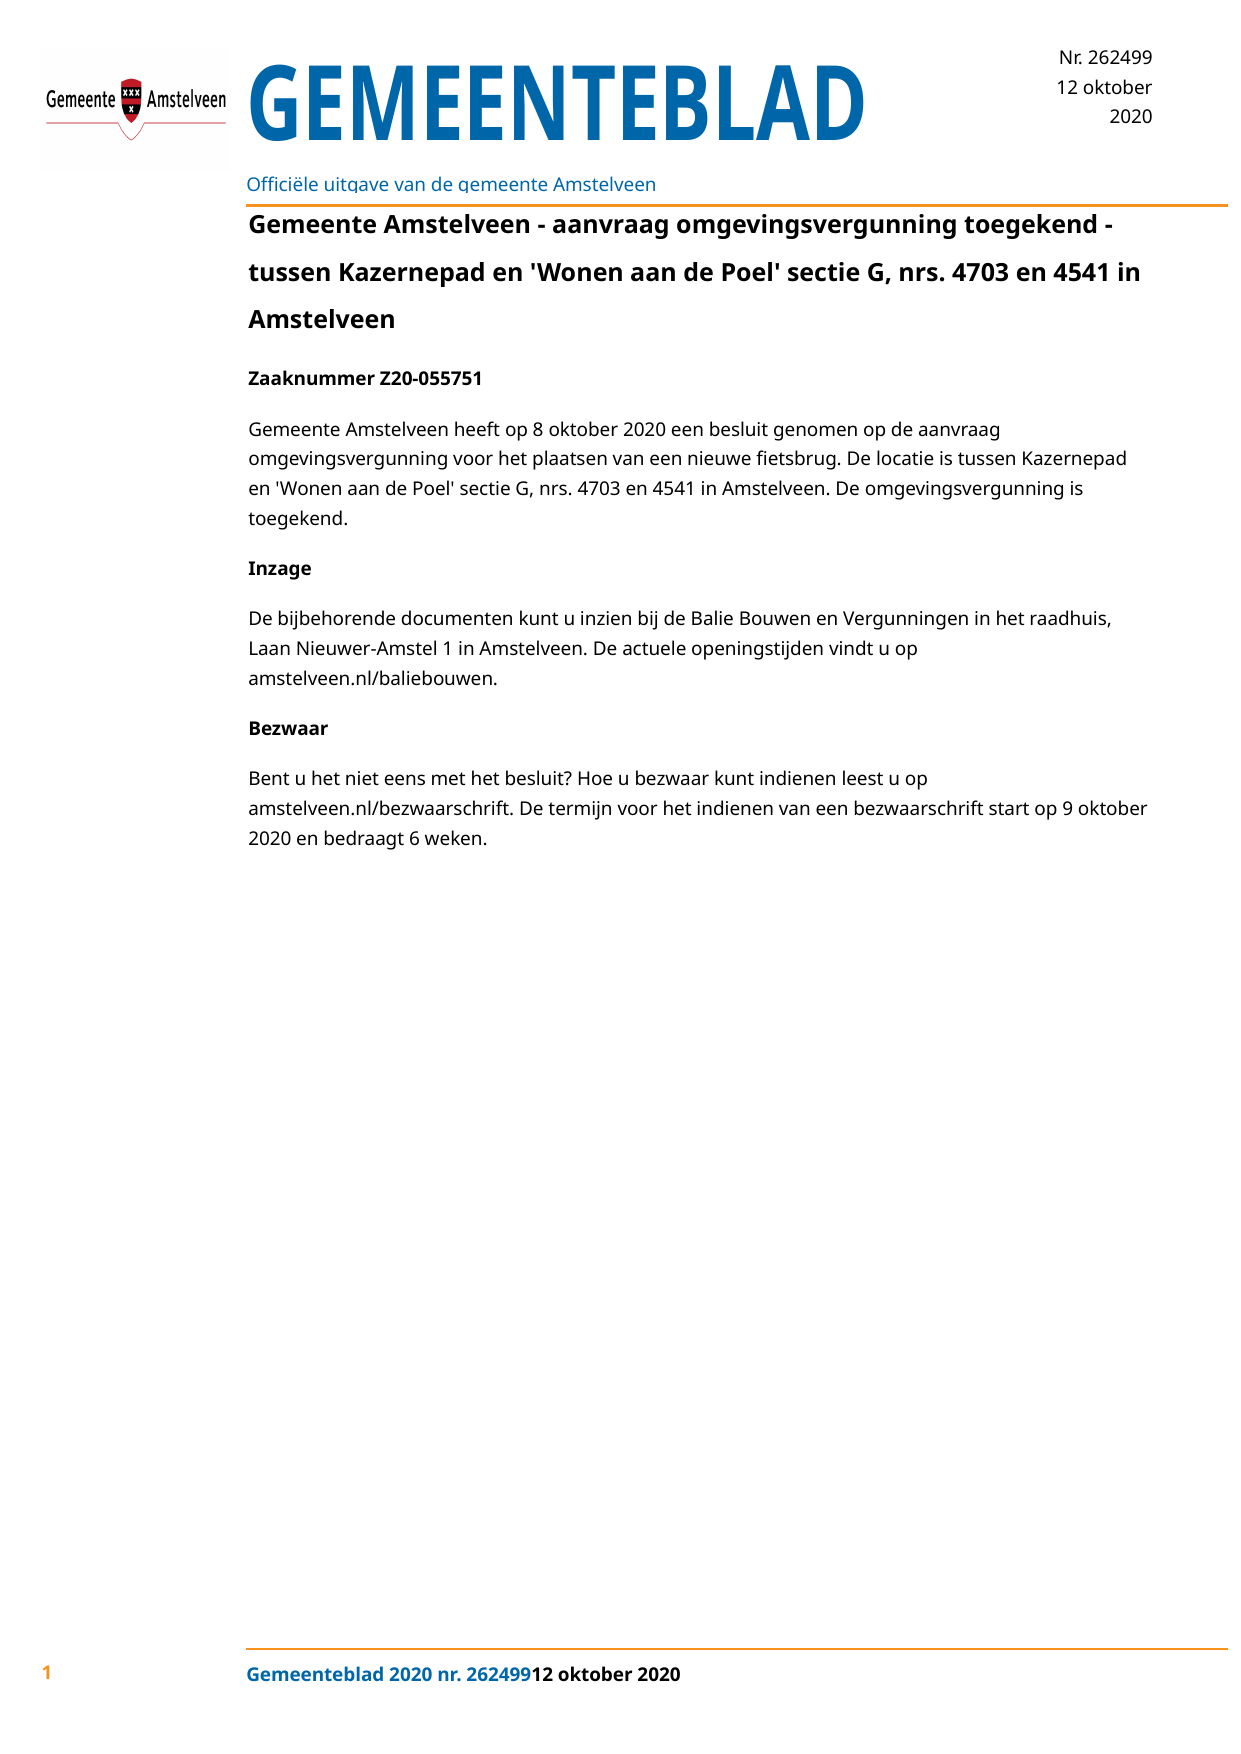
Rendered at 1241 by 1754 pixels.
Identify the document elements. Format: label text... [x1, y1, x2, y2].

text De bijbehorende documenten kunt u inzien bij de Balie Bouwen en Vergunningen in het raadhuis, Laan Nieuwer-Amstel 1 in Amstelveen. De actuele openingstijden vindt u op amstelveen.nl/baliebouwen. [248, 606, 1152, 690]
text Gemeente Amstelveen heeft op 8 oktober 2020 een besluit genomen op de aanvraag omgevingsvergunning voor het plaatsen van een nieuwe fietsbrug. De locatie is tussen Kazernepad en 'Wonen aan de Poel' sectie G, nrs. 4703 en 4541 in Amstelveen. De omgevingsvergunning is toegekend. [248, 416, 1152, 530]
text Bezwaar [248, 715, 1152, 741]
text Inzage [248, 555, 1152, 581]
text Zaaknummer Z20-055751 [248, 366, 1152, 391]
text Gemeente Amstelveen - aanvraag omgevingsvergunning toegekend - tussen Kazernepad en 'Wonen aan de Poel' sectie G, nrs. 4703 en 4541 in Amstelveen [248, 207, 1152, 336]
text Bent u het niet eens met het besluit? Hoe u bezwaar kunt indienen leest u op amstelveen.nl/bezwaarschrift. De termijn voor het indienen van een bezwaarschrift start op 9 oktober 2020 en bedraagt 6 weken. [248, 766, 1152, 850]
picture [41, 47, 231, 172]
